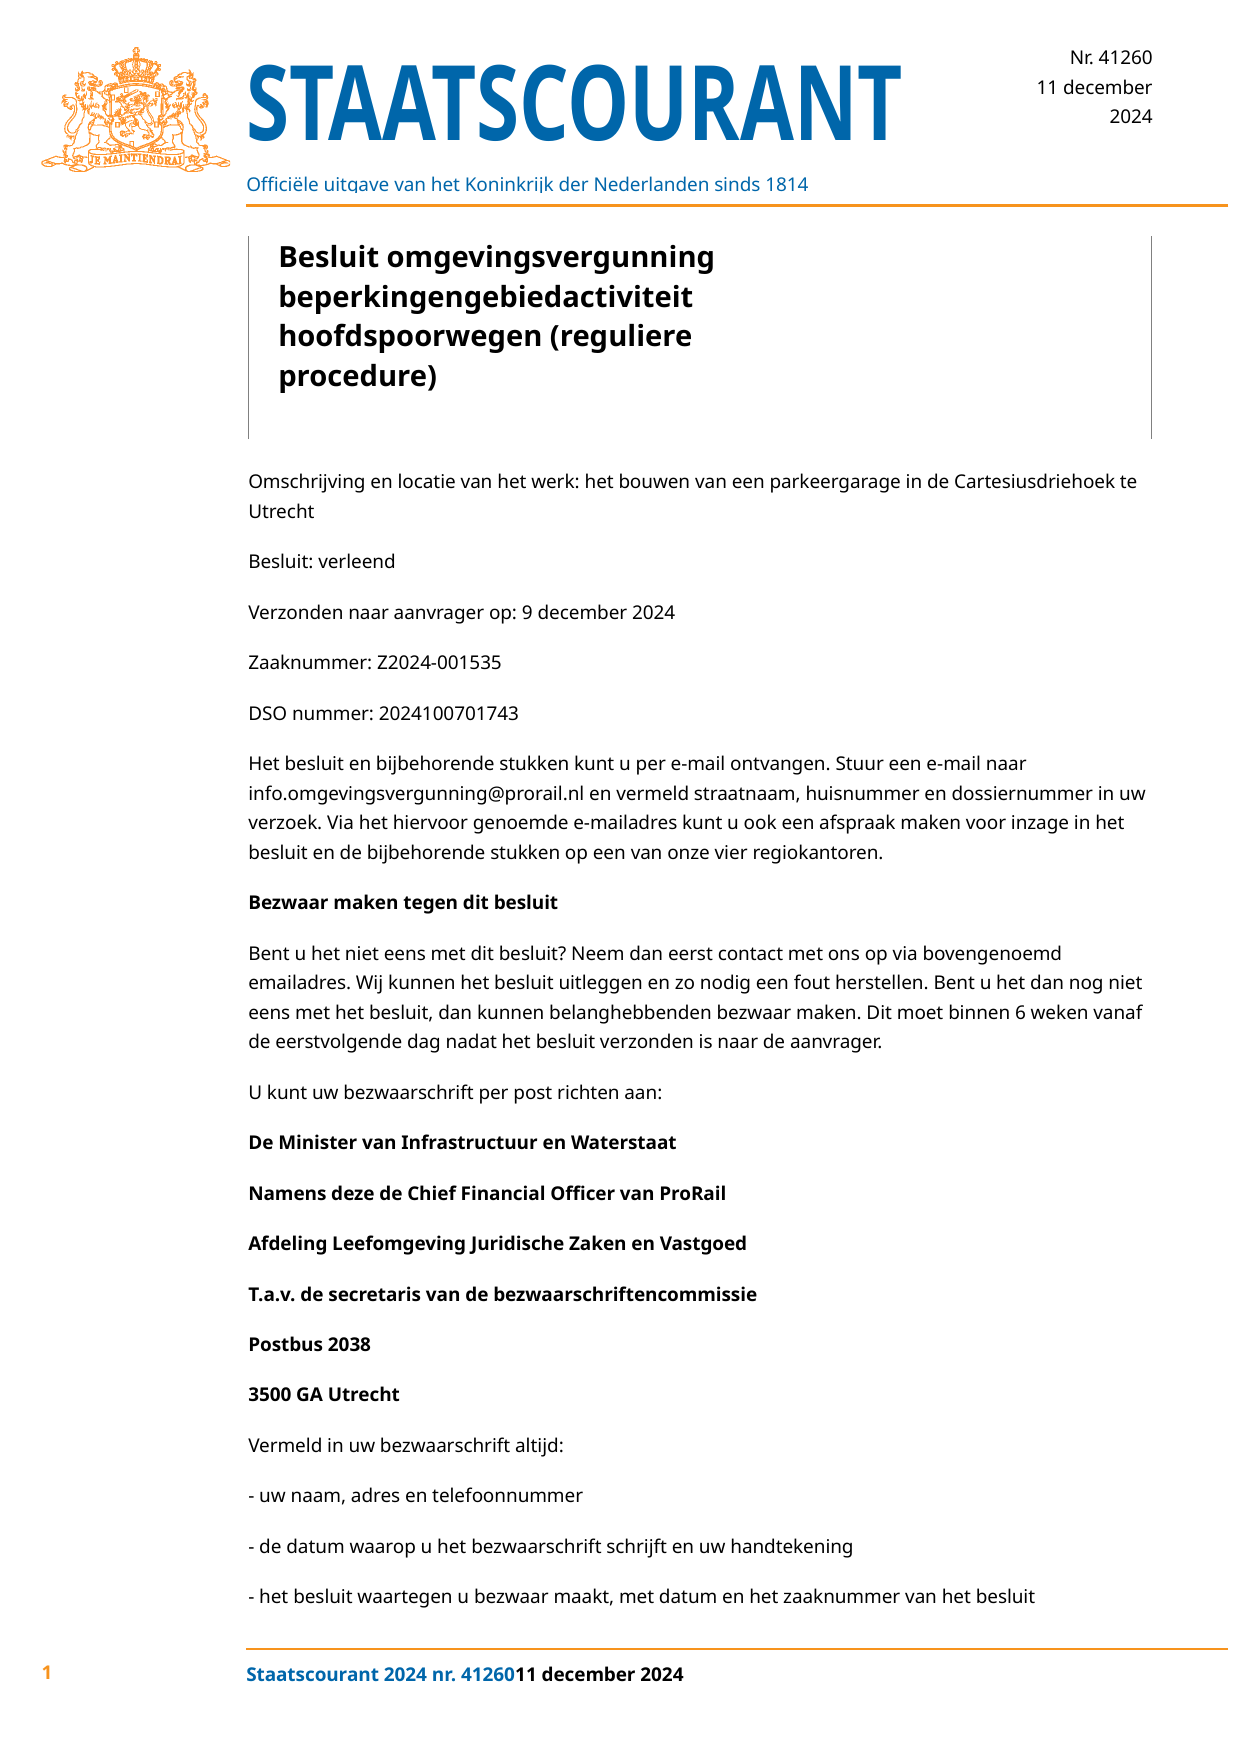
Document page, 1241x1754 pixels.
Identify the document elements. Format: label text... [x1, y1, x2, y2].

text Zaaknummer: Z2024-001535 [248, 649, 1152, 675]
text Afdeling Leefomgeving Juridische Zaken en Vastgoed [248, 1230, 1152, 1256]
picture [912, 236, 1090, 414]
table_header [850, 236, 912, 413]
text Besluit: verleend [248, 549, 1152, 574]
table_header [850, 414, 1151, 439]
text U kunt uw bezwaarschrift per post richten aan: [248, 1079, 1152, 1105]
text Bent u het niet eens met dit besluit? Neem dan eerst contact met ons op via bovengenoemd emailadres. Wij kunnen het besluit uitleggen en zo nodig een fout herstellen. Bent u het dan nog niet eens met het besluit, dan kunnen belanghebbenden bezwaar maken. Dit moet binnen 6 weken vanaf de eerstvolgende dag nadat het besluit verzonden is naar de aanvrager. [248, 940, 1152, 1054]
text - de datum waarop u het bezwaarschrift schrijft en uw handtekening [248, 1533, 1152, 1558]
text - uw naam, adres en telefoonnummer [248, 1482, 1152, 1508]
text Namens deze de Chief Financial Officer van ProRail [248, 1180, 1152, 1206]
text Verzonden naar aanvrager op: 9 december 2024 [248, 599, 1152, 625]
text Postbus 2038 [248, 1331, 1152, 1357]
text Het besluit en bijbehorende stukken kunt u per e-mail ontvangen. Stuur een e-mail naar info.omgevingsvergunning@prorail.nl en vermeld straatnaam, huisnummer en dossiernummer in uw verzoek. Via het hiervoor genoemde e-mailadres kunt u ook een afspraak maken voor inzage in het besluit en de bijbehorende stukken op een van onze vier regiokantoren. [248, 750, 1152, 865]
text T.a.v. de secretaris van de bezwaarschriftencommissie [248, 1281, 1152, 1306]
text DSO nummer: 2024100701743 [248, 700, 1152, 726]
text 3500 GA Utrecht [248, 1382, 1152, 1407]
text De Minister van Infrastructuur en Waterstaat [248, 1129, 1152, 1155]
text - het besluit waartegen u bezwaar maakt, met datum en het zaaknummer van het besluit [248, 1583, 1152, 1609]
picture [41, 47, 231, 172]
table_header Besluit omgevingsvergunning beperkingengebiedactiviteit hoofdspoorwegen (reguliere procedure) [249, 236, 850, 439]
table_header [1090, 236, 1151, 413]
text Omschrijving en locatie van het werk: het bouwen van een parkeergarage in de Cartesiusdriehoek te Utrecht [248, 469, 1152, 524]
text Bezwaar maken tegen dit besluit [248, 889, 1152, 915]
text Vermeld in uw bezwaarschrift altijd: [248, 1432, 1152, 1458]
